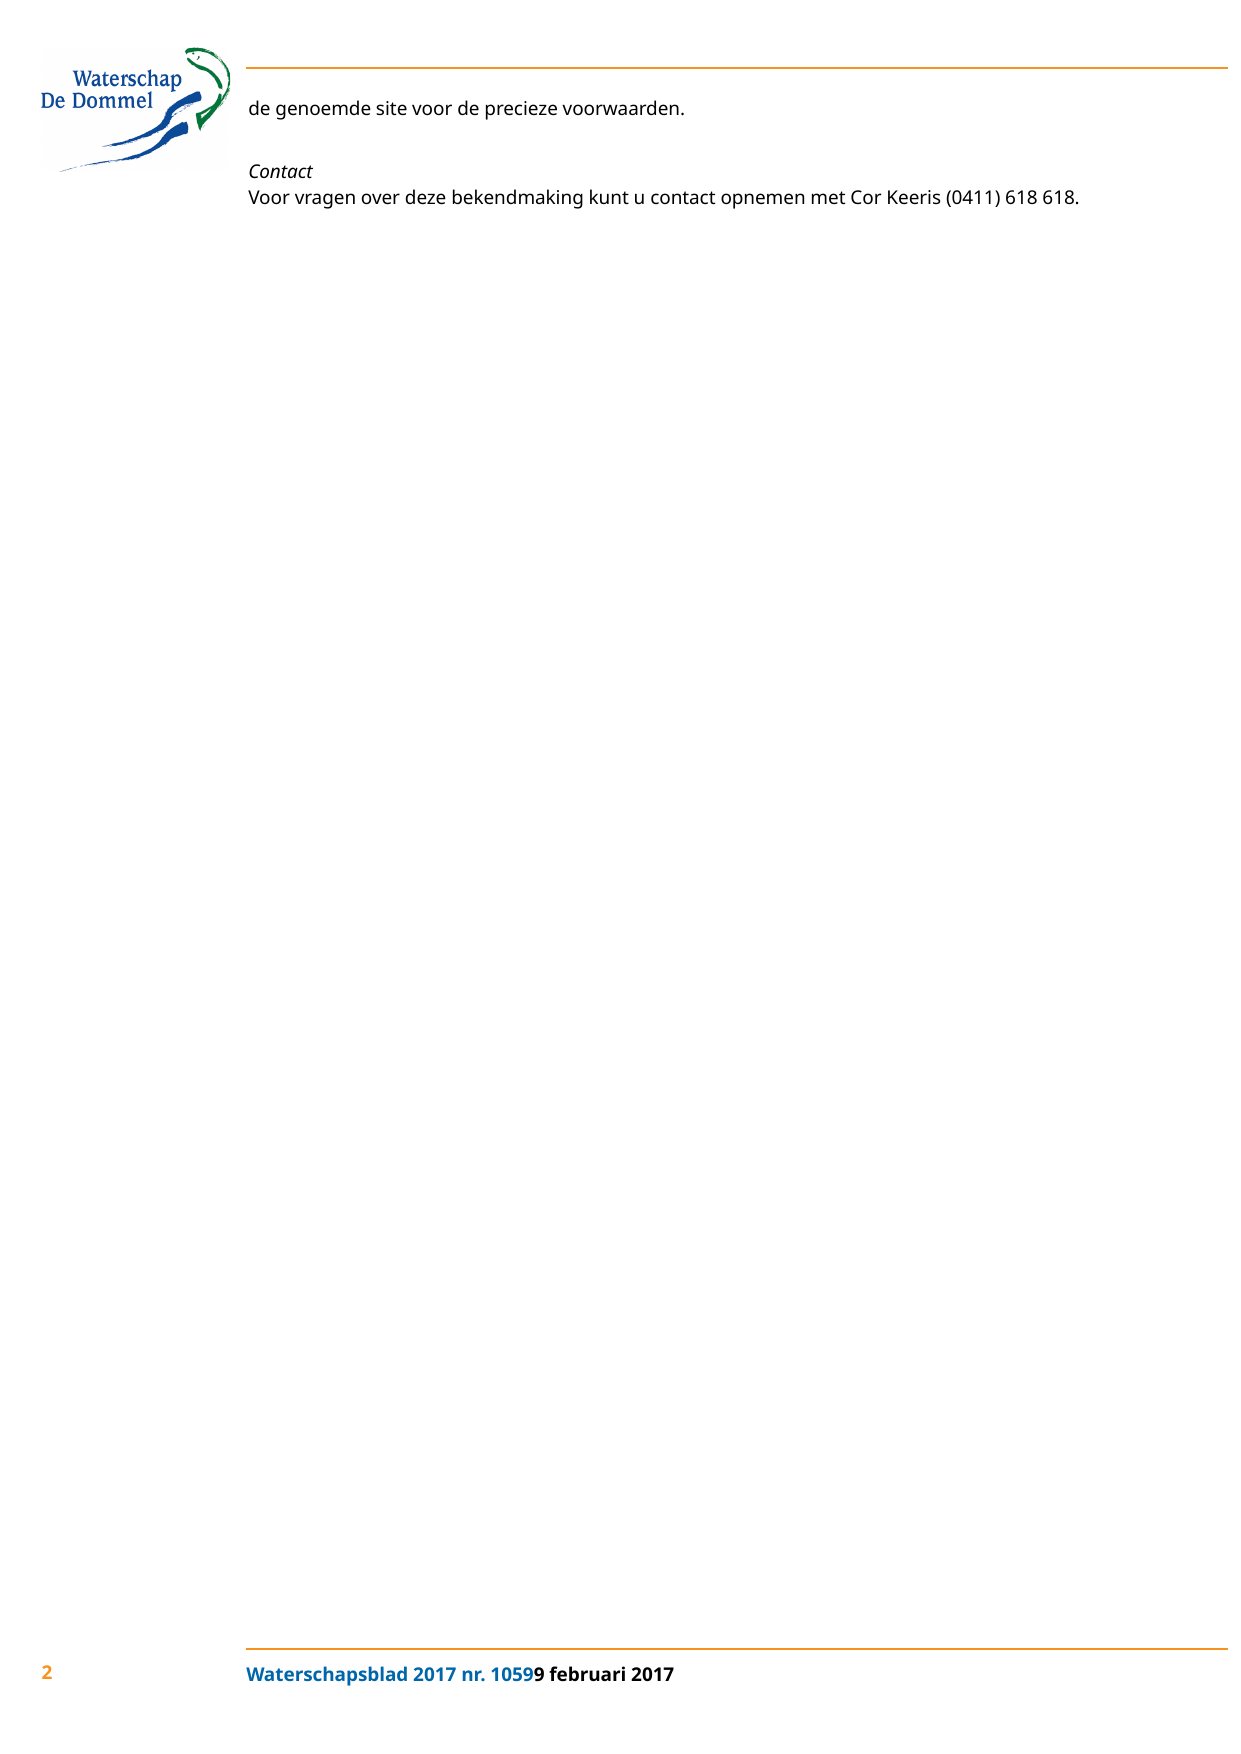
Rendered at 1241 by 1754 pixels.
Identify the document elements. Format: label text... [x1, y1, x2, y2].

text Contact [248, 159, 1152, 184]
picture [41, 47, 231, 172]
text Voor vragen over deze bekendmaking kunt u contact opnemen met Cor Keeris (0411) 618 618. [248, 184, 1152, 210]
text de genoemde site voor de precieze voorwaarden. [248, 95, 1152, 121]
